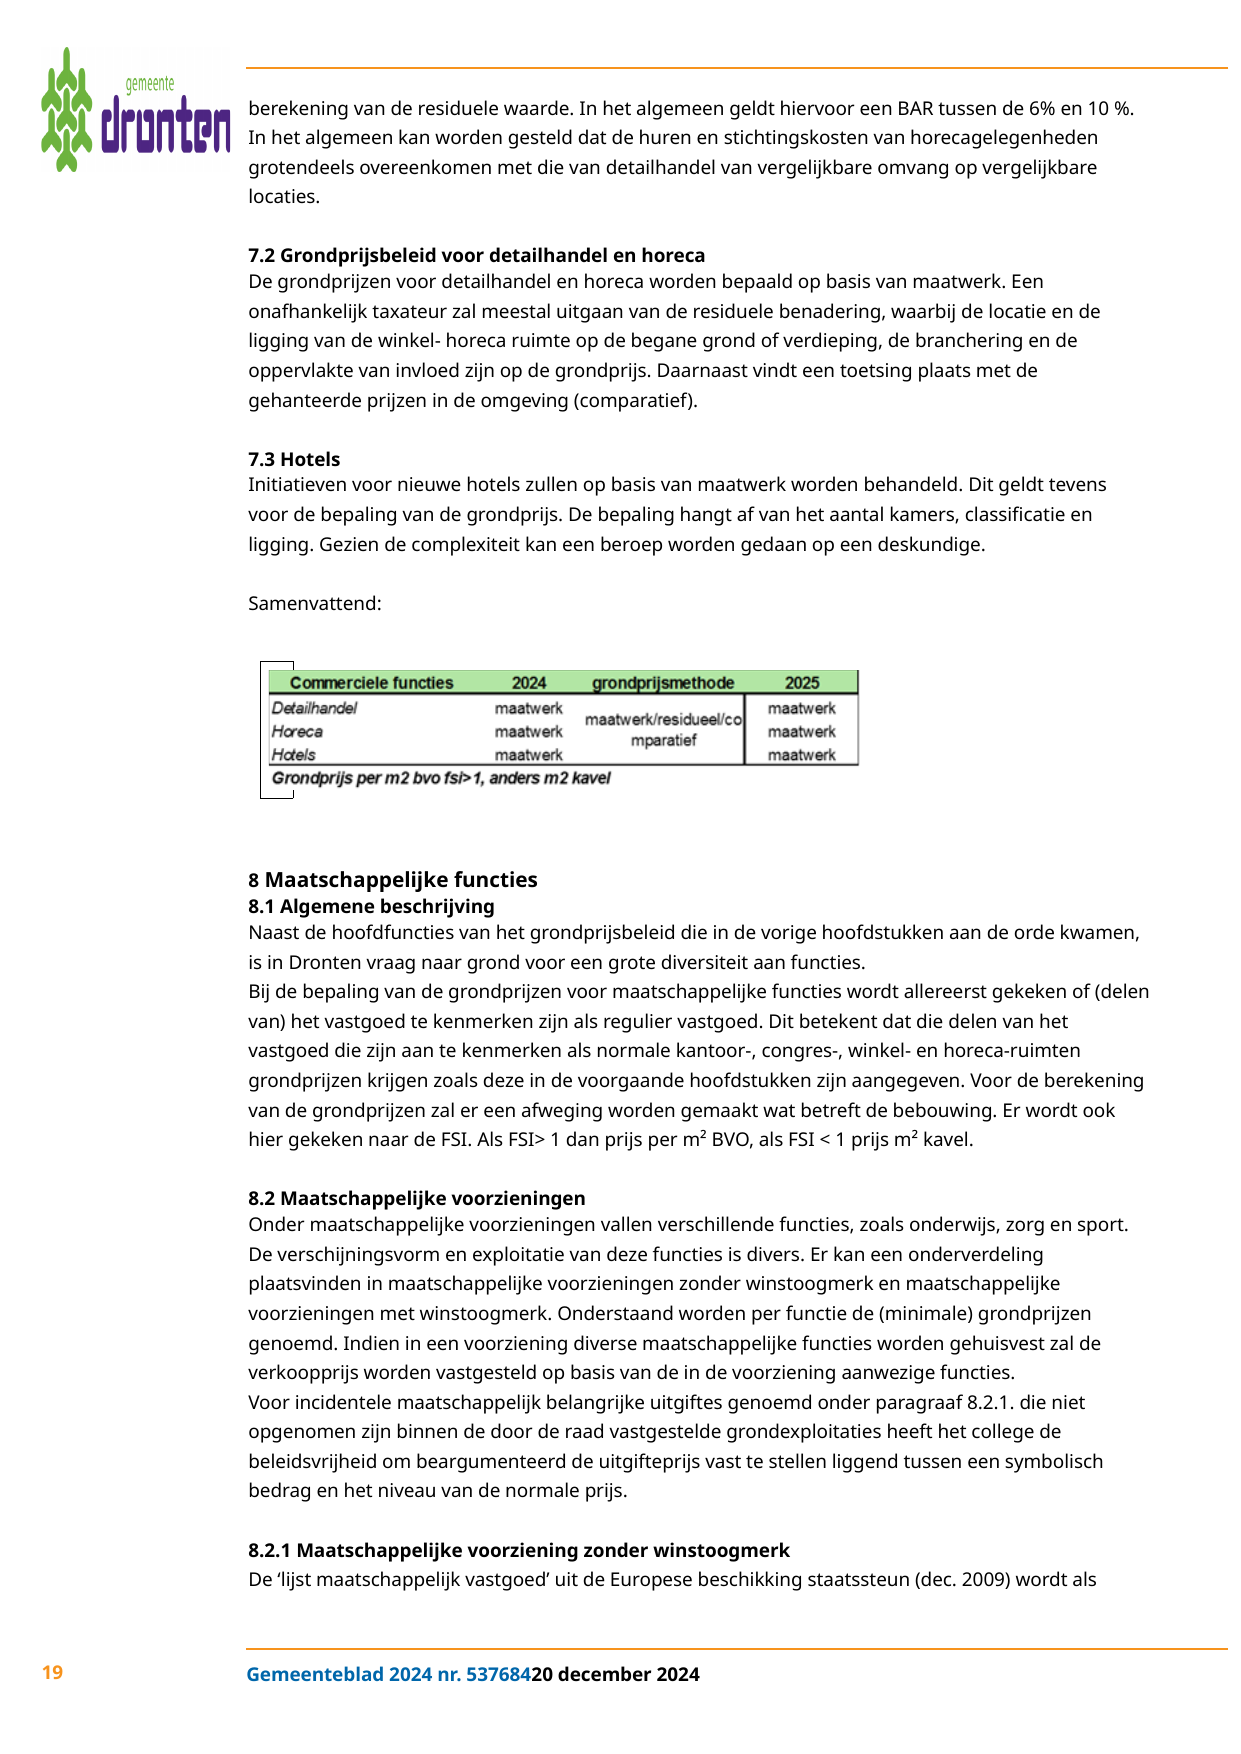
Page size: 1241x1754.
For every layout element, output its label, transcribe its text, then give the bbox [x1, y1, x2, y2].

text De grondprijzen voor detailhandel en horeca worden bepaald op basis van maatwerk. Een onafhankelijk taxateur zal meestal uitgaan van de residuele benadering, waarbij de locatie en de ligging van de winkel- horeca ruimte op de begane grond of verdieping, de branchering en de oppervlakte van invloed zijn op de grondprijs. Daarnaast vindt een toetsing plaats met de gehanteerde prijzen in de omgeving (comparatief). [248, 268, 1152, 412]
text Samenvattend: [248, 590, 1152, 616]
text 8.2.1 Maatschappelijke voorziening zonder winstoogmerk [248, 1537, 1152, 1562]
text Onder maatschappelijke voorzieningen vallen verschillende functies, zoals onderwijs, zorg en sport. De verschijningsvorm en exploitatie van deze functies is divers. Er kan een onderverdeling plaatsvinden in maatschappelijke voorzieningen zonder winstoogmerk en maatschappelijke voorzieningen met winstoogmerk. Onderstaand worden per functie de (minimale) grondprijzen genoemd. Indien in een voorziening diverse maatschappelijke functies worden gehuisvest zal de verkoopprijs worden vastgesteld op basis van de in de voorziening aanwezige functies. [248, 1211, 1152, 1385]
text De ‘lijst maatschappelijk vastgoed’ uit de Europese beschikking staatssteun (dec. 2009) wordt als [248, 1566, 1152, 1592]
text Initiatieven voor nieuwe hotels zullen op basis van maatwerk worden behandeld. Dit geldt tevens voor de bepaling van de grondprijs. De bepaling hangt af van het aantal kamers, classificatie en ligging. Gezien de complexiteit kan een beroep worden gedaan op een deskundige. [248, 472, 1152, 557]
text berekening van de residuele waarde. In het algemeen geldt hiervoor een BAR tussen de 6% en 10 %. In het algemeen kan worden gesteld dat de huren en stichtingskosten van horecagelegenheden grotendeels overeenkomen met die van detailhandel van vergelijkbare omvang op vergelijkbare locaties. [248, 95, 1152, 209]
text 8 Maatschappelijke functies [248, 865, 1152, 894]
text 8.1 Algemene beschrijving [248, 894, 1152, 919]
text 7.2 Grondprijsbeleid voor detailhandel en horeca [248, 243, 1152, 268]
text Bij de bepaling van de grondprijzen voor maatschappelijke functies wordt allereerst gekeken of (delen van) het vastgoed te kenmerken zijn als regulier vastgoed. Dit betekent dat die delen van het vastgoed die zijn aan te kenmerken als normale kantoor-, congres-, winkel- en horeca-ruimten grondprijzen krijgen zoals deze in de voorgaande hoofdstukken zijn aangegeven. Voor de berekening van de grondprijzen zal er een afweging worden gemaakt wat betreft de bebouwing. Er wordt ook hier gekeken naar de FSI. Als FSI> 1 dan prijs per m² BVO, als FSI < 1 prijs m² kavel. [248, 978, 1152, 1152]
text 7.3 Hotels [248, 446, 1152, 472]
text Voor incidentele maatschappelijk belangrijke uitgiftes genoemd onder paragraaf 8.2.1. die niet opgenomen zijn binnen de door de raad vastgestelde grondexploitaties heeft het college de beleidsvrijheid om beargumenteerd de uitgifteprijs vast te stellen liggend tussen een symbolisch bedrag en het niveau van de normale prijs. [248, 1389, 1152, 1503]
picture [268, 670, 860, 790]
text 8.2 Maatschappelijke voorzieningen [248, 1186, 1152, 1211]
picture [41, 47, 231, 172]
text Naast de hoofdfuncties van het grondprijsbeleid die in de vorige hoofdstukken aan de orde kwamen, is in Dronten vraag naar grond voor een grote diversiteit aan functies. [248, 919, 1152, 975]
